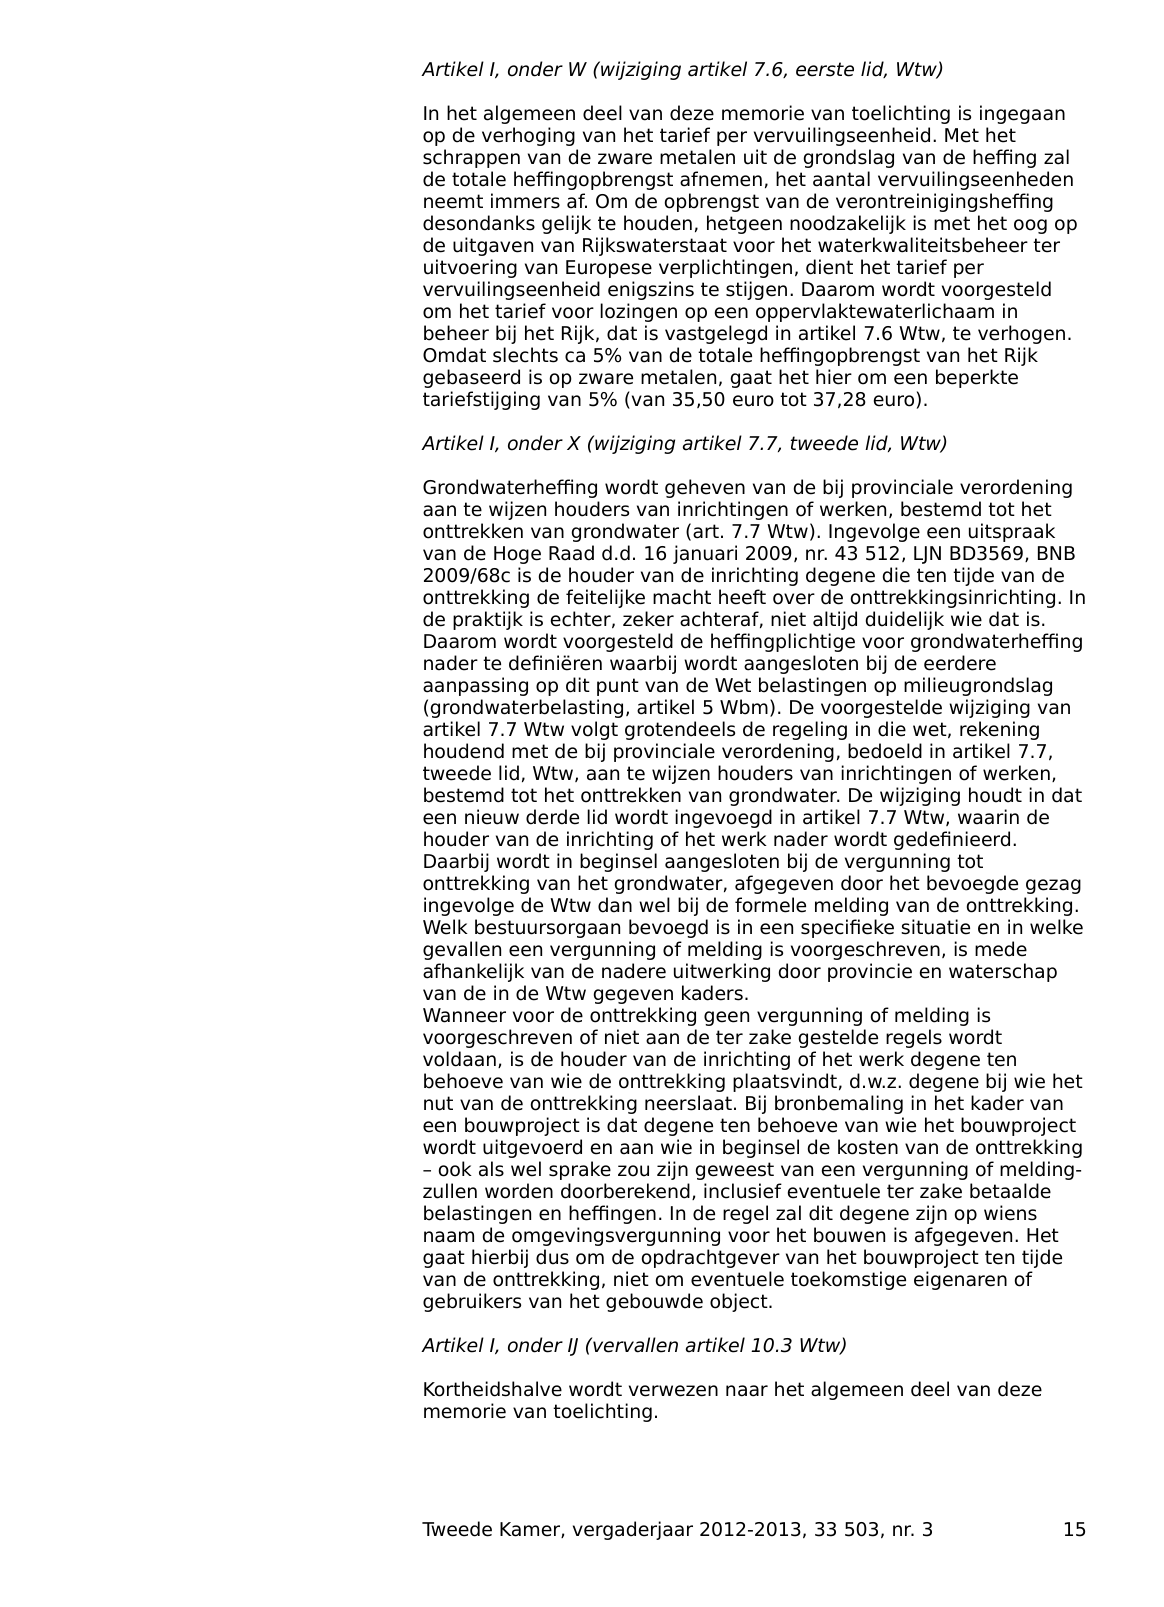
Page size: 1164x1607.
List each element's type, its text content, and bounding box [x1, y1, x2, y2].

subtitle Artikel I, onder W (wijziging artikel 7.6, eerste lid, Wtw) [422, 59, 1087, 81]
text Grondwaterheffing wordt geheven van de bij provinciale verordening aan te wijzen houders van inrichtingen of werken, bestemd tot het onttrekken van grondwater (art. 7.7 Wtw). Ingevolge een uitspraak van de Hoge Raad d.d. 16 januari 2009, nr. 43 512, LJN BD3569, BNB 2009/68c is de houder van de inrichting degene die ten tijde van de onttrekking de feitelijke macht heeft over de onttrekkingsinrichting. In de praktijk is echter, zeker achteraf, niet altijd duidelijk wie dat is. Daarom wordt voorgesteld de heffingplichtige voor grondwaterheffing nader te definiëren waarbij wordt aangesloten bij de eerdere aanpassing op dit punt van de Wet belastingen op milieugrondslag (grondwaterbelasting, artikel 5 Wbm). De voorgestelde wijziging van artikel 7.7 Wtw volgt grotendeels de regeling in die wet, rekening houdend met de bij provinciale verordening, bedoeld in artikel 7.7, tweede lid, Wtw, aan te wijzen houders van inrichtingen of werken, bestemd tot het onttrekken van grondwater. De wijziging houdt in dat een nieuw derde lid wordt ingevoegd in artikel 7.7 Wtw, waarin de houder van de inrichting of het werk nader wordt gedefinieerd. Daarbij wordt in beginsel aangesloten bij de vergunning tot onttrekking van het grondwater, afgegeven door het bevoegde gezag ingevolge de Wtw dan wel bij de formele melding van de onttrekking. Welk bestuursorgaan bevoegd is in een specifieke situatie en in welke gevallen een vergunning of melding is voorgeschreven, is mede afhankelijk van de nadere uitwerking door provincie en waterschap van de in de Wtw gegeven kaders. [422, 477, 1087, 1005]
text Kortheidshalve wordt verwezen naar het algemeen deel van deze memorie van toelichting. [422, 1379, 1087, 1423]
text In het algemeen deel van deze memorie van toelichting is ingegaan op de verhoging van het tarief per vervuilingseenheid. Met het schrappen van de zware metalen uit de grondslag van de heffing zal de totale heffingopbrengst afnemen, het aantal vervuilingseenheden neemt immers af. Om de opbrengst van de verontreinigingsheffing desondanks gelijk te houden, hetgeen noodzakelijk is met het oog op de uitgaven van Rijkswaterstaat voor het waterkwaliteitsbeheer ter uitvoering van Europese verplichtingen, dient het tarief per vervuilingseenheid enigszins te stijgen. Daarom wordt voorgesteld om het tarief voor lozingen op een oppervlaktewaterlichaam in beheer bij het Rijk, dat is vastgelegd in artikel 7.6 Wtw, te verhogen. Omdat slechts ca 5% van de totale heffingopbrengst van het Rijk gebaseerd is op zware metalen, gaat het hier om een beperkte tariefstijging van 5% (van 35,50 euro tot 37,28 euro). [422, 103, 1087, 411]
text Wanneer voor de onttrekking geen vergunning of melding is voorgeschreven of niet aan de ter zake gestelde regels wordt voldaan, is de houder van de inrichting of het werk degene ten behoeve van wie de onttrekking plaatsvindt, d.w.z. degene bij wie het nut van de onttrekking neerslaat. Bij bronbemaling in het kader van een bouwproject is dat degene ten behoeve van wie het bouwproject wordt uitgevoerd en aan wie in beginsel de kosten van de onttrekking – ook als wel sprake zou zijn geweest van een vergunning of melding- zullen worden doorberekend, inclusief eventuele ter zake betaalde belastingen en heffingen. In de regel zal dit degene zijn op wiens naam de omgevingsvergunning voor het bouwen is afgegeven. Het gaat hierbij dus om de opdrachtgever van het bouwproject ten tijde van de onttrekking, niet om eventuele toekomstige eigenaren of gebruikers van het gebouwde object. [422, 1005, 1087, 1312]
subtitle Artikel I, onder X (wijziging artikel 7.7, tweede lid, Wtw) [422, 433, 1087, 455]
subtitle Artikel I, onder IJ (vervallen artikel 10.3 Wtw) [422, 1335, 1087, 1357]
